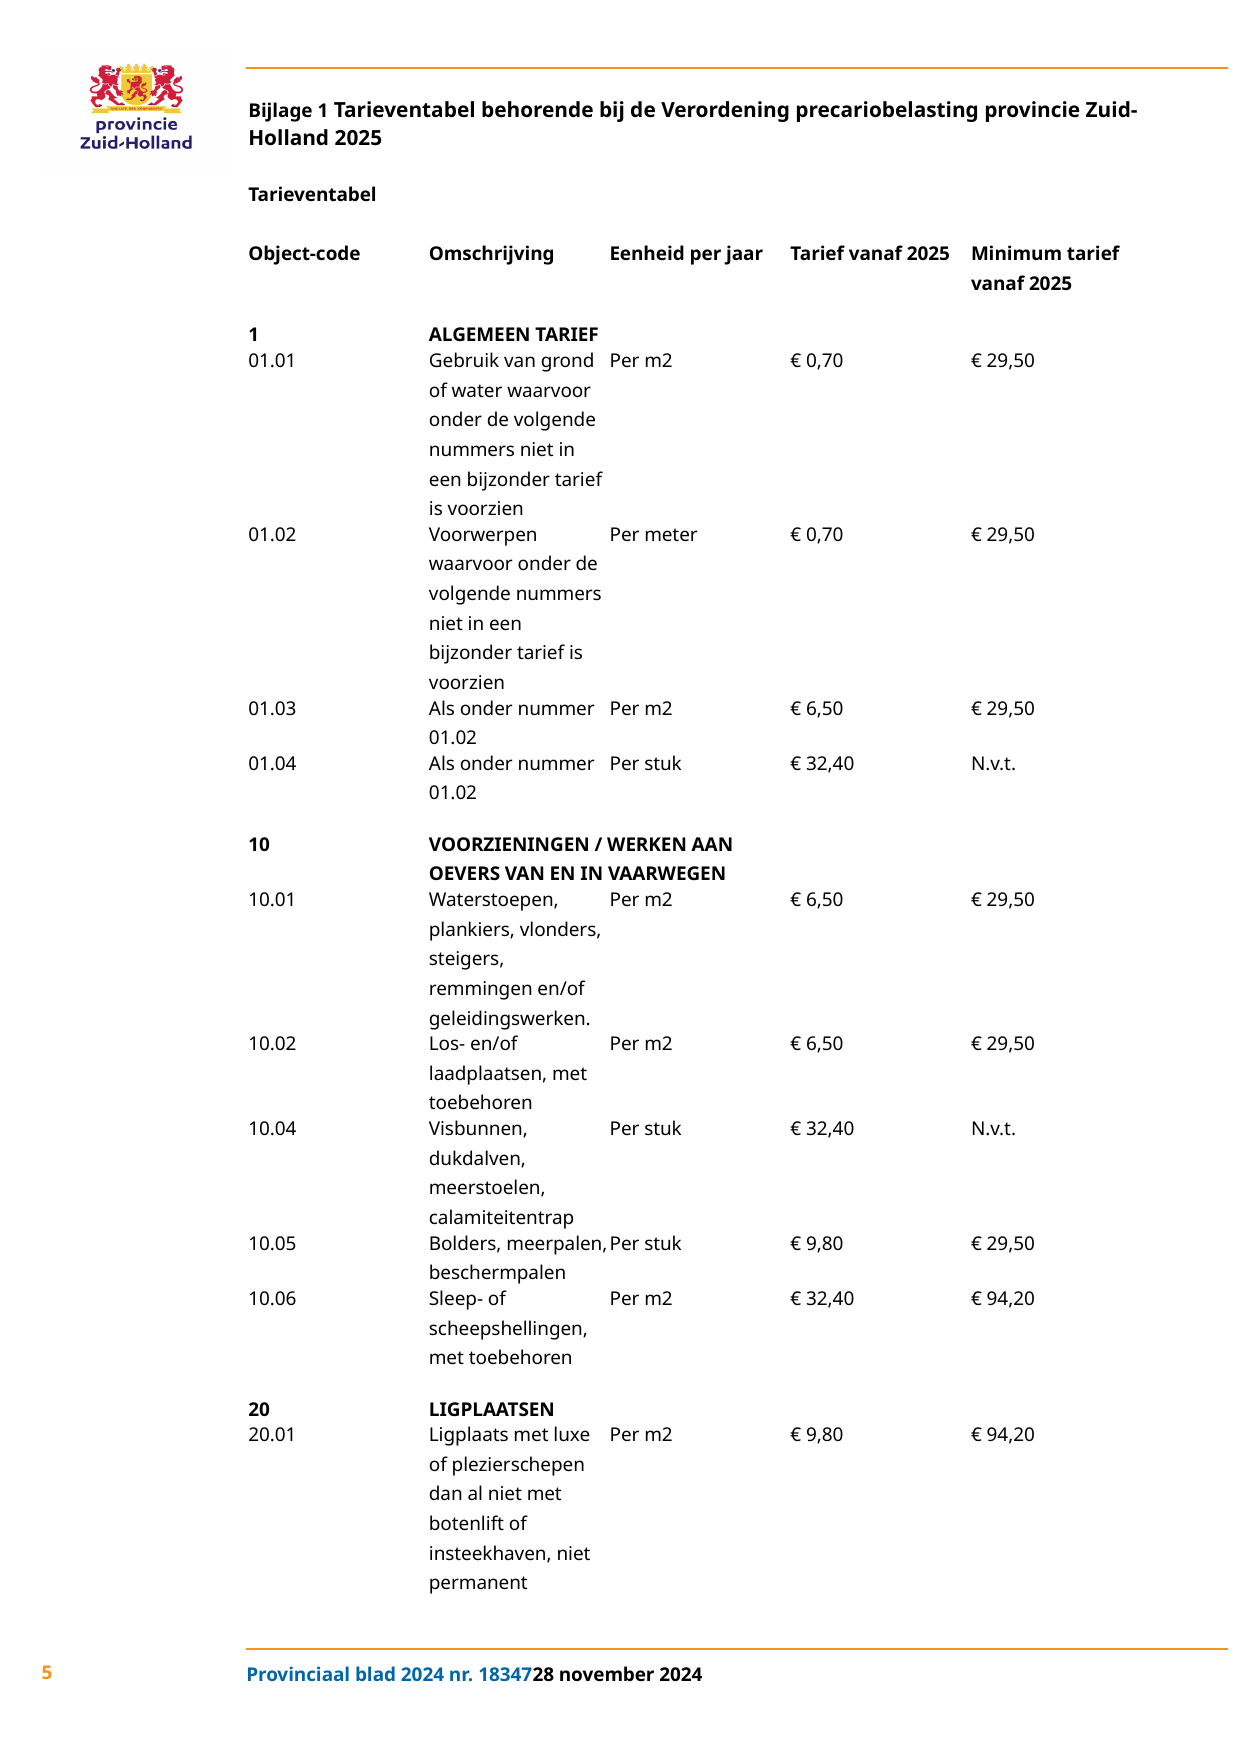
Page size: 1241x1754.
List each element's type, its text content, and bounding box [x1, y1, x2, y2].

table_cell 20.01 [248, 1421, 429, 1595]
table_cell Ligplaats met luxe of plezierschepen dan al niet met botenlift of insteekhaven, niet permanent [429, 1421, 609, 1595]
table_cell € 32,40 [790, 750, 971, 805]
table_cell [971, 831, 1152, 886]
table_cell € 29,50 [971, 1230, 1152, 1285]
table_cell [609, 805, 790, 831]
table_header Minimum tarief vanaf 2025 [971, 241, 1152, 296]
table_cell 01.01 [248, 348, 429, 521]
table_cell Los- en/of laadplaatsen, met toebehoren [429, 1030, 609, 1115]
table_cell € 29,50 [971, 886, 1152, 1030]
table_cell 10.05 [248, 1230, 429, 1285]
table_header Omschrijving [429, 241, 609, 296]
table_cell [971, 1370, 1152, 1396]
table_cell € 94,20 [971, 1285, 1152, 1370]
table_cell € 32,40 [790, 1285, 971, 1370]
table_cell [971, 1396, 1152, 1421]
table_cell € 94,20 [971, 1421, 1152, 1595]
table_cell 01.03 [248, 695, 429, 750]
table_cell [609, 322, 790, 347]
table_cell Per meter [609, 521, 790, 695]
picture [41, 47, 231, 172]
table_cell Gebruik van grond of water waarvoor onder de volgende nummers niet in een bijzonder tarief is voorzien [429, 348, 609, 521]
table_cell [790, 805, 971, 831]
table_cell 10.01 [248, 886, 429, 1030]
table_header Object-code [248, 241, 429, 296]
table_cell € 6,50 [790, 1030, 971, 1115]
text Bijlage 1 Tarieventabel behorende bij de Verordening precariobelasting provincie Zuid-Holland 2025 [248, 95, 1152, 152]
table_cell [790, 1396, 971, 1421]
table_cell ALGEMEEN TARIEF [429, 322, 609, 347]
table_cell [609, 1370, 790, 1396]
table_cell Per stuk [609, 750, 790, 805]
table_cell Per m2 [609, 695, 790, 750]
table_cell 10.02 [248, 1030, 429, 1115]
table_cell € 9,80 [790, 1421, 971, 1595]
table_cell € 32,40 [790, 1115, 971, 1230]
table_cell Als onder nummer 01.02 [429, 695, 609, 750]
table_cell € 29,50 [971, 1030, 1152, 1115]
table_cell € 29,50 [971, 348, 1152, 521]
table_cell [248, 1370, 429, 1396]
table_header Eenheid per jaar [609, 241, 790, 296]
table_cell Per m2 [609, 1030, 790, 1115]
table_cell Bolders, meerpalen, beschermpalen [429, 1230, 609, 1285]
table_cell [790, 831, 971, 886]
table_cell € 0,70 [790, 521, 971, 695]
table_cell [429, 296, 609, 322]
table_cell 01.04 [248, 750, 429, 805]
table_cell Sleep- of scheepshellingen, met toebehoren [429, 1285, 609, 1370]
table_cell Per stuk [609, 1115, 790, 1230]
table_cell Per m2 [609, 348, 790, 521]
table_cell [609, 296, 790, 322]
table_cell VOORZIENINGEN / WERKEN AAN OEVERS VAN EN IN VAARWEGEN [429, 831, 790, 886]
table_cell Per m2 [609, 1285, 790, 1370]
table_cell [971, 805, 1152, 831]
table_cell € 6,50 [790, 886, 971, 1030]
table_cell Per m2 [609, 1421, 790, 1595]
table_cell [609, 1396, 790, 1421]
table_cell 10 [248, 831, 429, 886]
table_cell 1 [248, 322, 429, 347]
table_cell N.v.t. [971, 750, 1152, 805]
table_cell € 29,50 [971, 695, 1152, 750]
table_cell € 0,70 [790, 348, 971, 521]
table_cell Als onder nummer 01.02 [429, 750, 609, 805]
table_cell [790, 1370, 971, 1396]
table_cell € 6,50 [790, 695, 971, 750]
table_cell 10.06 [248, 1285, 429, 1370]
table_cell 01.02 [248, 521, 429, 695]
table_cell N.v.t. [971, 1115, 1152, 1230]
table_cell [971, 296, 1152, 322]
text Tarieventabel [248, 181, 1152, 207]
table_cell [790, 296, 971, 322]
table_cell € 9,80 [790, 1230, 971, 1285]
table_cell Per m2 [609, 886, 790, 1030]
table_cell [248, 296, 429, 322]
table_cell Visbunnen, dukdalven, meerstoelen, calamiteitentrap [429, 1115, 609, 1230]
table_cell [429, 1370, 609, 1396]
table_cell [429, 805, 609, 831]
table_cell [790, 322, 971, 347]
table_cell Waterstoepen, plankiers, vlonders, steigers, remmingen en/of geleidingswerken. [429, 886, 609, 1030]
table_cell [248, 805, 429, 831]
table_cell 20 [248, 1396, 429, 1421]
table_header Tarief vanaf 2025 [790, 241, 971, 296]
table_cell Voorwerpen waarvoor onder de volgende nummers niet in een bijzonder tarief is voorzien [429, 521, 609, 695]
table_cell € 29,50 [971, 521, 1152, 695]
table_cell Per stuk [609, 1230, 790, 1285]
table_cell 10.04 [248, 1115, 429, 1230]
table_cell [971, 322, 1152, 347]
table_cell LIGPLAATSEN [429, 1396, 609, 1421]
